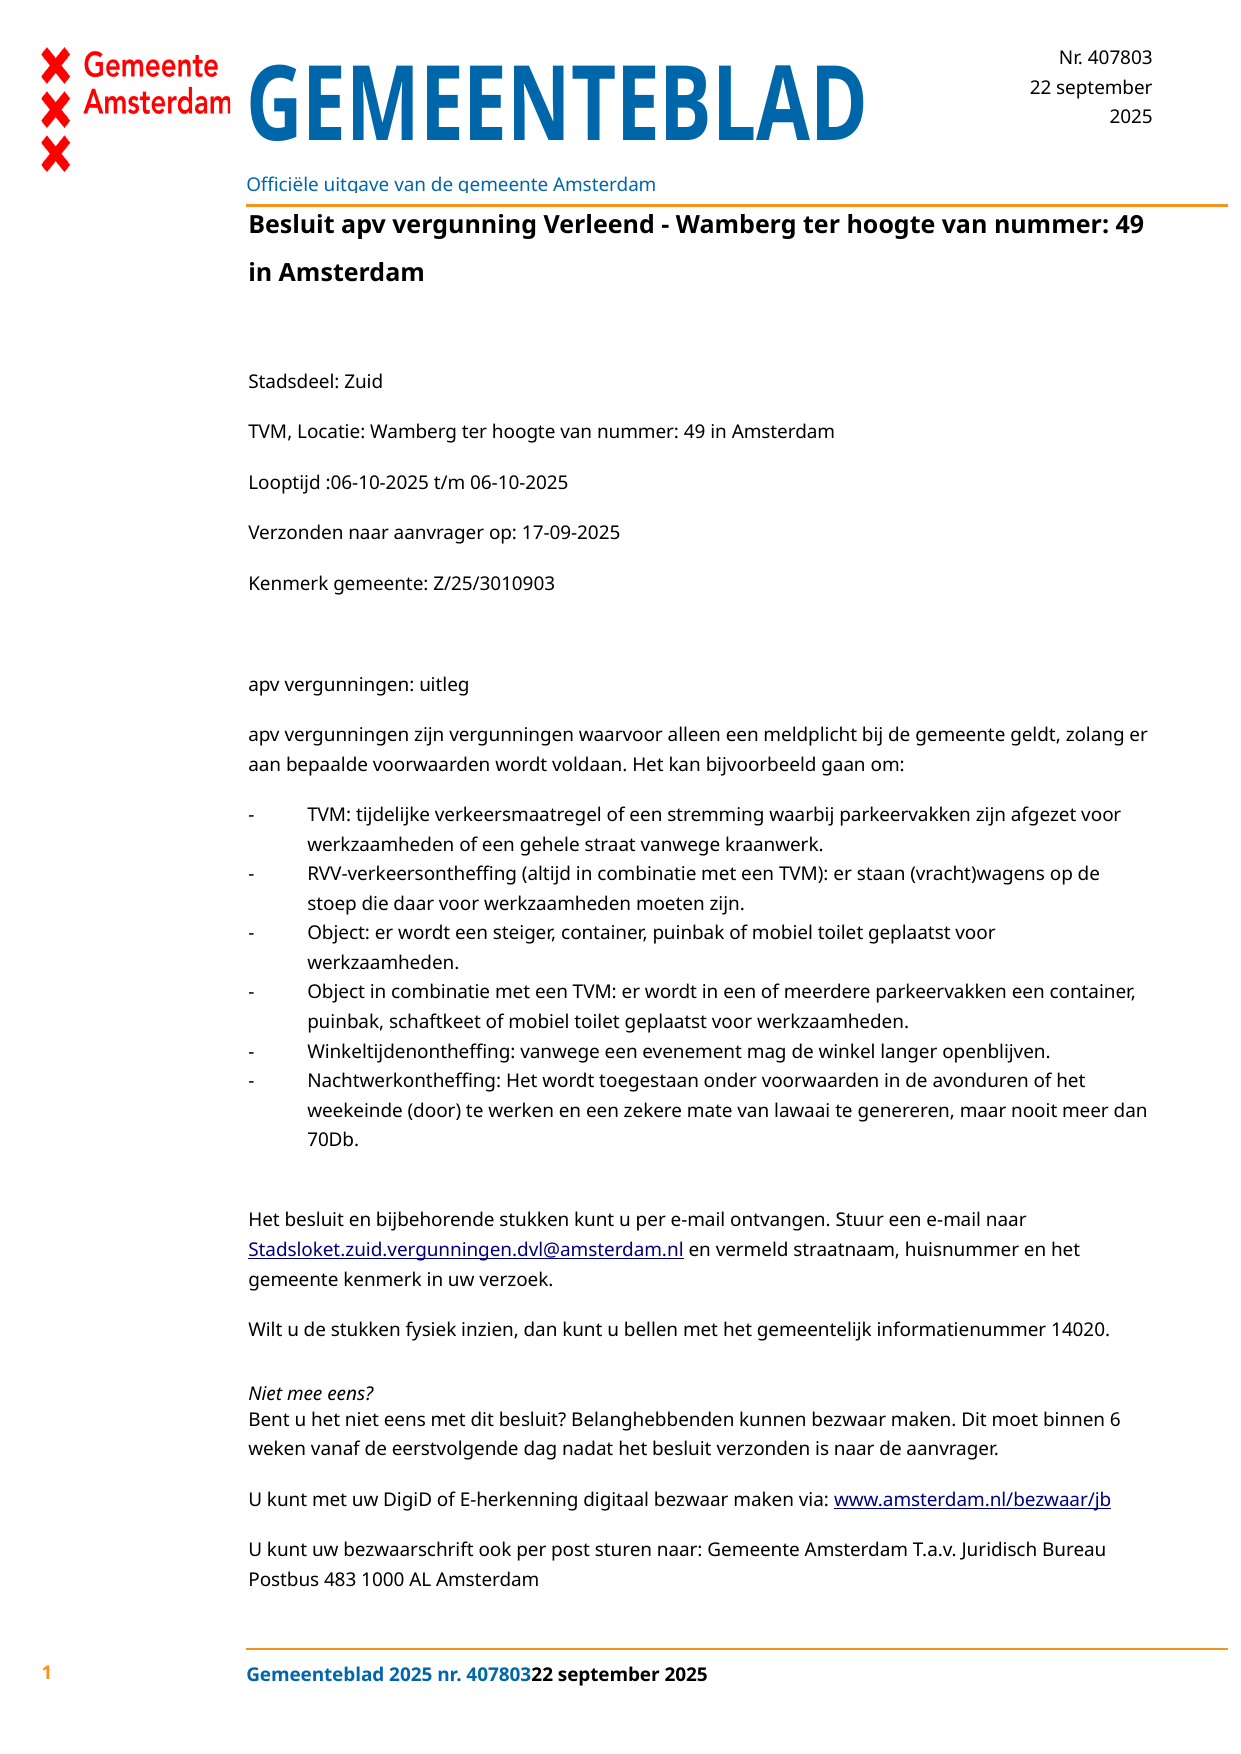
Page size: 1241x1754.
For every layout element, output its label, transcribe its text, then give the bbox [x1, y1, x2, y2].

text Looptijd :06-10-2025 t/m 06-10-2025 [248, 469, 1152, 495]
list RVV-verkeersontheffing (altijd in combinatie met een TVM): er staan (vracht)wagens op de stoep die daar voor werkzaamheden moeten zijn. [248, 860, 1152, 916]
text Stadsdeel: Zuid [248, 368, 1152, 394]
text Het besluit en bijbehorende stukken kunt u per e-mail ontvangen. Stuur een e-mail naar Stadsloket.zuid.vergunningen.dvl@amsterdam.nl en vermeld straatnaam, huisnummer en het gemeente kenmerk in uw verzoek. [248, 1207, 1152, 1292]
list Object: er wordt een steiger, container, puinbak of mobiel toilet geplaatst voor werkzaamheden. [248, 919, 1152, 975]
text apv vergunningen zijn vergunningen waarvoor alleen een meldplicht bij de gemeente geldt, zolang er aan bepaalde voorwaarden wordt voldaan. Het kan bijvoorbeeld gaan om: [248, 721, 1152, 777]
text Niet mee eens? [248, 1380, 1152, 1406]
text Bent u het niet eens met dit besluit? Belanghebbenden kunnen bezwaar maken. Dit moet binnen 6 weken vanaf de eerstvolgende dag nadat het besluit verzonden is naar de aanvrager. [248, 1406, 1152, 1461]
text Verzonden naar aanvrager op: 17-09-2025 [248, 519, 1152, 545]
text Wilt u de stukken fysiek inzien, dan kunt u bellen met het gemeentelijk informatienummer 14020. [248, 1316, 1152, 1342]
text Kenmerk gemeente: Z/25/3010903 [248, 570, 1152, 596]
text apv vergunningen: uitleg [248, 671, 1152, 697]
text Besluit apv vergunning Verleend - Wamberg ter hoogte van nummer: 49 in Amsterdam [248, 207, 1152, 288]
list TVM: tijdelijke verkeersmaatregel of een stremming waarbij parkeervakken zijn afgezet voor werkzaamheden of een gehele straat vanwege kraanwerk. [248, 801, 1152, 857]
list Winkeltijdenontheffing: vanwege een evenement mag de winkel langer openblijven. [248, 1038, 1152, 1064]
text U kunt met uw DigiD of E-herkenning digitaal bezwaar maken via: www.amsterdam.nl/bezwaar/jb [248, 1486, 1152, 1512]
list Nachtwerkontheffing: Het wordt toegestaan onder voorwaarden in de avonduren of het weekeinde (door) te werken en een zekere mate van lawaai te genereren, maar nooit meer dan 70Db. [248, 1067, 1152, 1152]
list Object in combinatie met een TVM: er wordt in een of meerdere parkeervakken een container, puinbak, schaftkeet of mobiel toilet geplaatst voor werkzaamheden. [248, 979, 1152, 1034]
text U kunt uw bezwaarschrift ook per post sturen naar: Gemeente Amsterdam T.a.v. Juridisch Bureau Postbus 483 1000 AL Amsterdam [248, 1536, 1152, 1592]
picture [41, 47, 231, 172]
text TVM, Locatie: Wamberg ter hoogte van nummer: 49 in Amsterdam [248, 419, 1152, 444]
